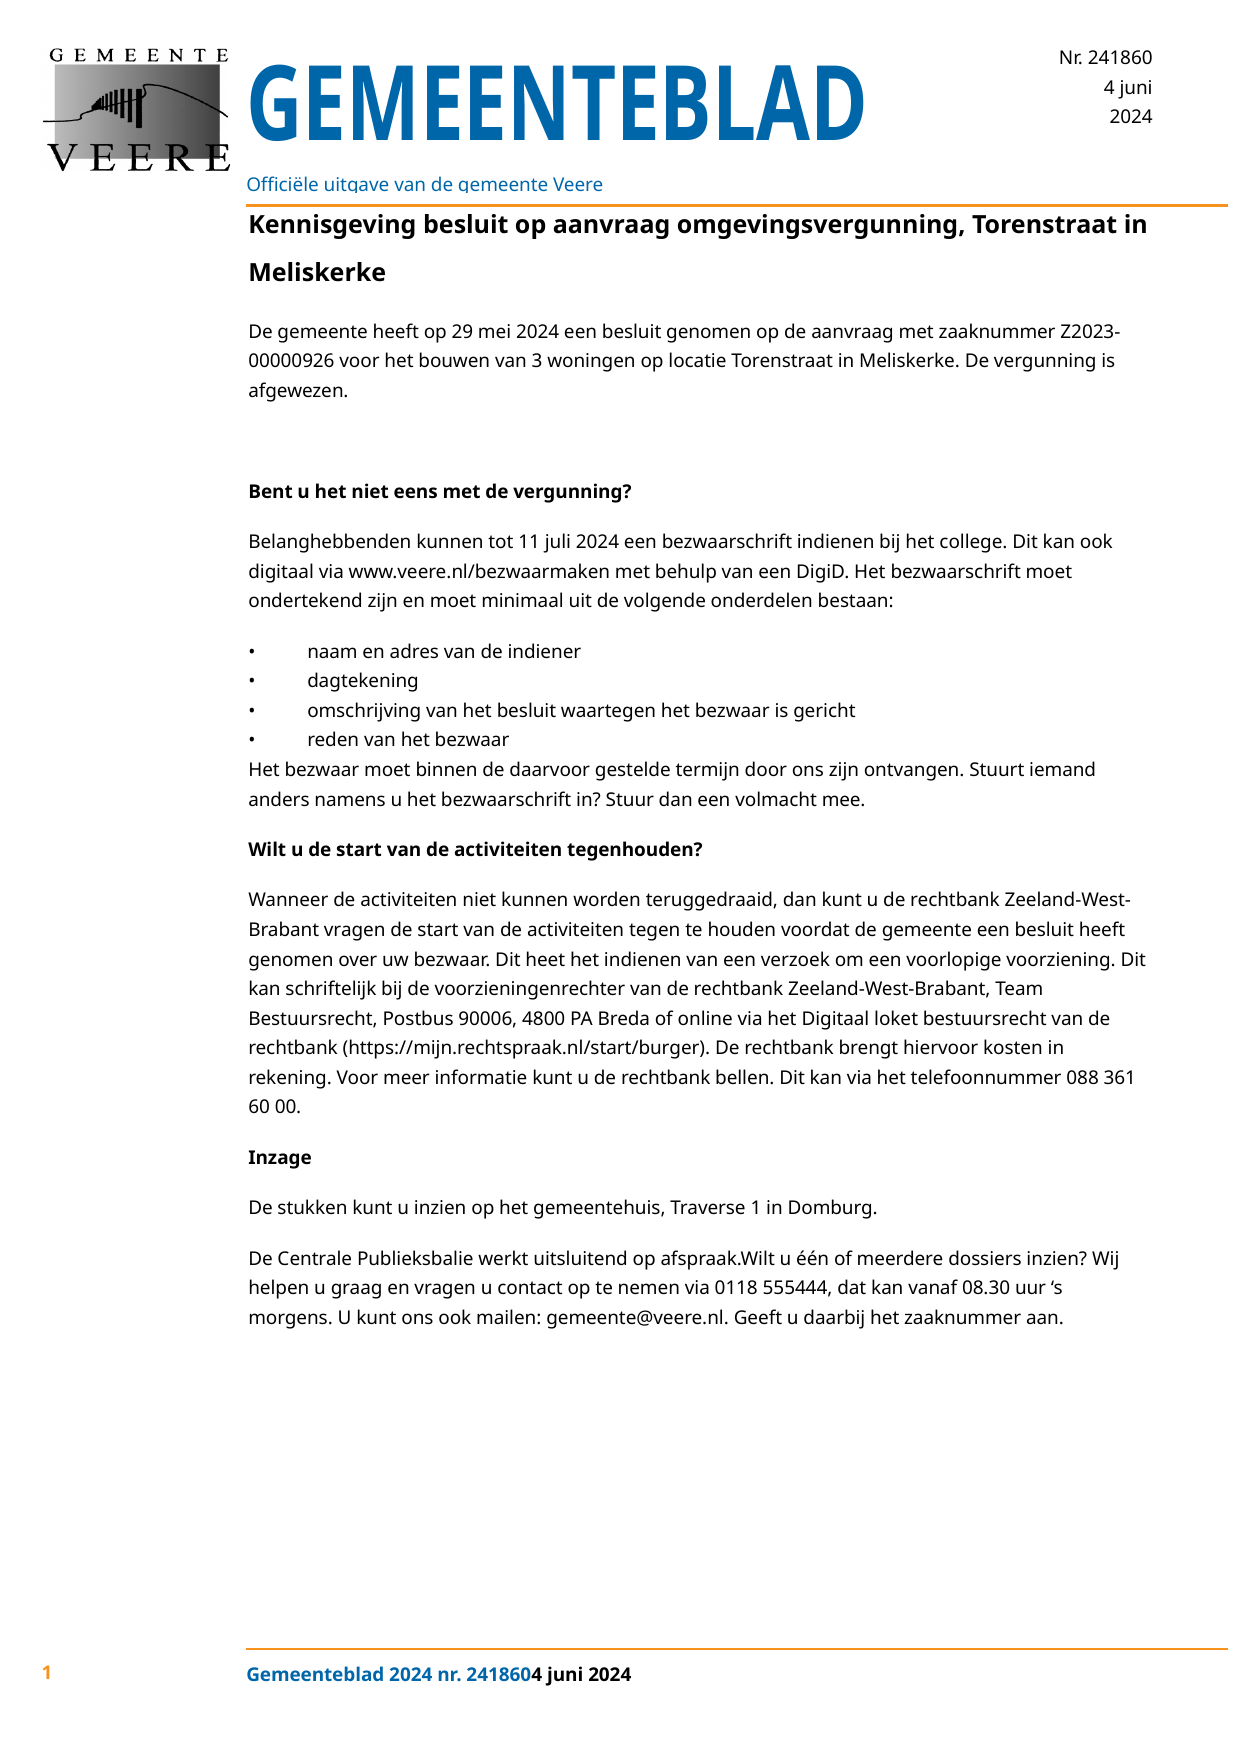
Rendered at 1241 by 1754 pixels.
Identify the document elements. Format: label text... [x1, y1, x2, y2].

list dagtekening [248, 667, 1152, 693]
picture [41, 47, 231, 172]
list naam en adres van de indiener [248, 638, 1152, 664]
text Het bezwaar moet binnen de daarvoor gestelde termijn door ons zijn ontvangen. Stuurt iemand anders namens u het bezwaarschrift in? Stuur dan een volmacht mee. [248, 756, 1152, 812]
list omschrijving van het besluit waartegen het bezwaar is gericht [248, 697, 1152, 723]
list reden van het bezwaar [248, 727, 1152, 752]
text Belanghebbenden kunnen tot 11 juli 2024 een bezwaarschrift indienen bij het college. Dit kan ook digitaal via www.veere.nl/bezwaarmaken met behulp van een DigiD. Het bezwaarschrift moet ondertekend zijn en moet minimaal uit de volgende onderdelen bestaan: [248, 528, 1152, 613]
text Bent u het niet eens met de vergunning? [248, 478, 1152, 504]
text De Centrale Publieksbalie werkt uitsluitend op afspraak.Wilt u één of meerdere dossiers inzien? Wij helpen u graag en vragen u contact op te nemen via 0118 555444, dat kan vanaf 08.30 uur ‘s morgens. U kunt ons ook mailen: gemeente@veere.nl. Geeft u daarbij het zaaknummer aan. [248, 1245, 1152, 1330]
text Wanneer de activiteiten niet kunnen worden teruggedraaid, dan kunt u de rechtbank Zeeland-West-Brabant vragen de start van de activiteiten tegen te houden voordat de gemeente een besluit heeft genomen over uw bezwaar. Dit heet het indienen van een verzoek om een voorlopige voorziening. Dit kan schriftelijk bij de voorzieningenrechter van de rechtbank Zeeland-West-Brabant, Team Bestuursrecht, Postbus 90006, 4800 PA Breda of online via het Digitaal loket bestuursrecht van de rechtbank (https://mijn.rechtspraak.nl/start/burger). De rechtbank brengt hiervoor kosten in rekening. Voor meer informatie kunt u de rechtbank bellen. Dit kan via het telefoonnummer 088 361 60 00. [248, 887, 1152, 1119]
text De stukken kunt u inzien op het gemeentehuis, Traverse 1 in Domburg. [248, 1194, 1152, 1220]
text Wilt u de start van de activiteiten tegenhouden? [248, 836, 1152, 862]
text Kennisgeving besluit op aanvraag omgevingsvergunning, Torenstraat in Meliskerke [248, 207, 1152, 288]
text Inzage [248, 1144, 1152, 1170]
text De gemeente heeft op 29 mei 2024 een besluit genomen op de aanvraag met zaaknummer Z2023-00000926 voor het bouwen van 3 woningen op locatie Torenstraat in Meliskerke. De vergunning is afgewezen. [248, 318, 1152, 403]
